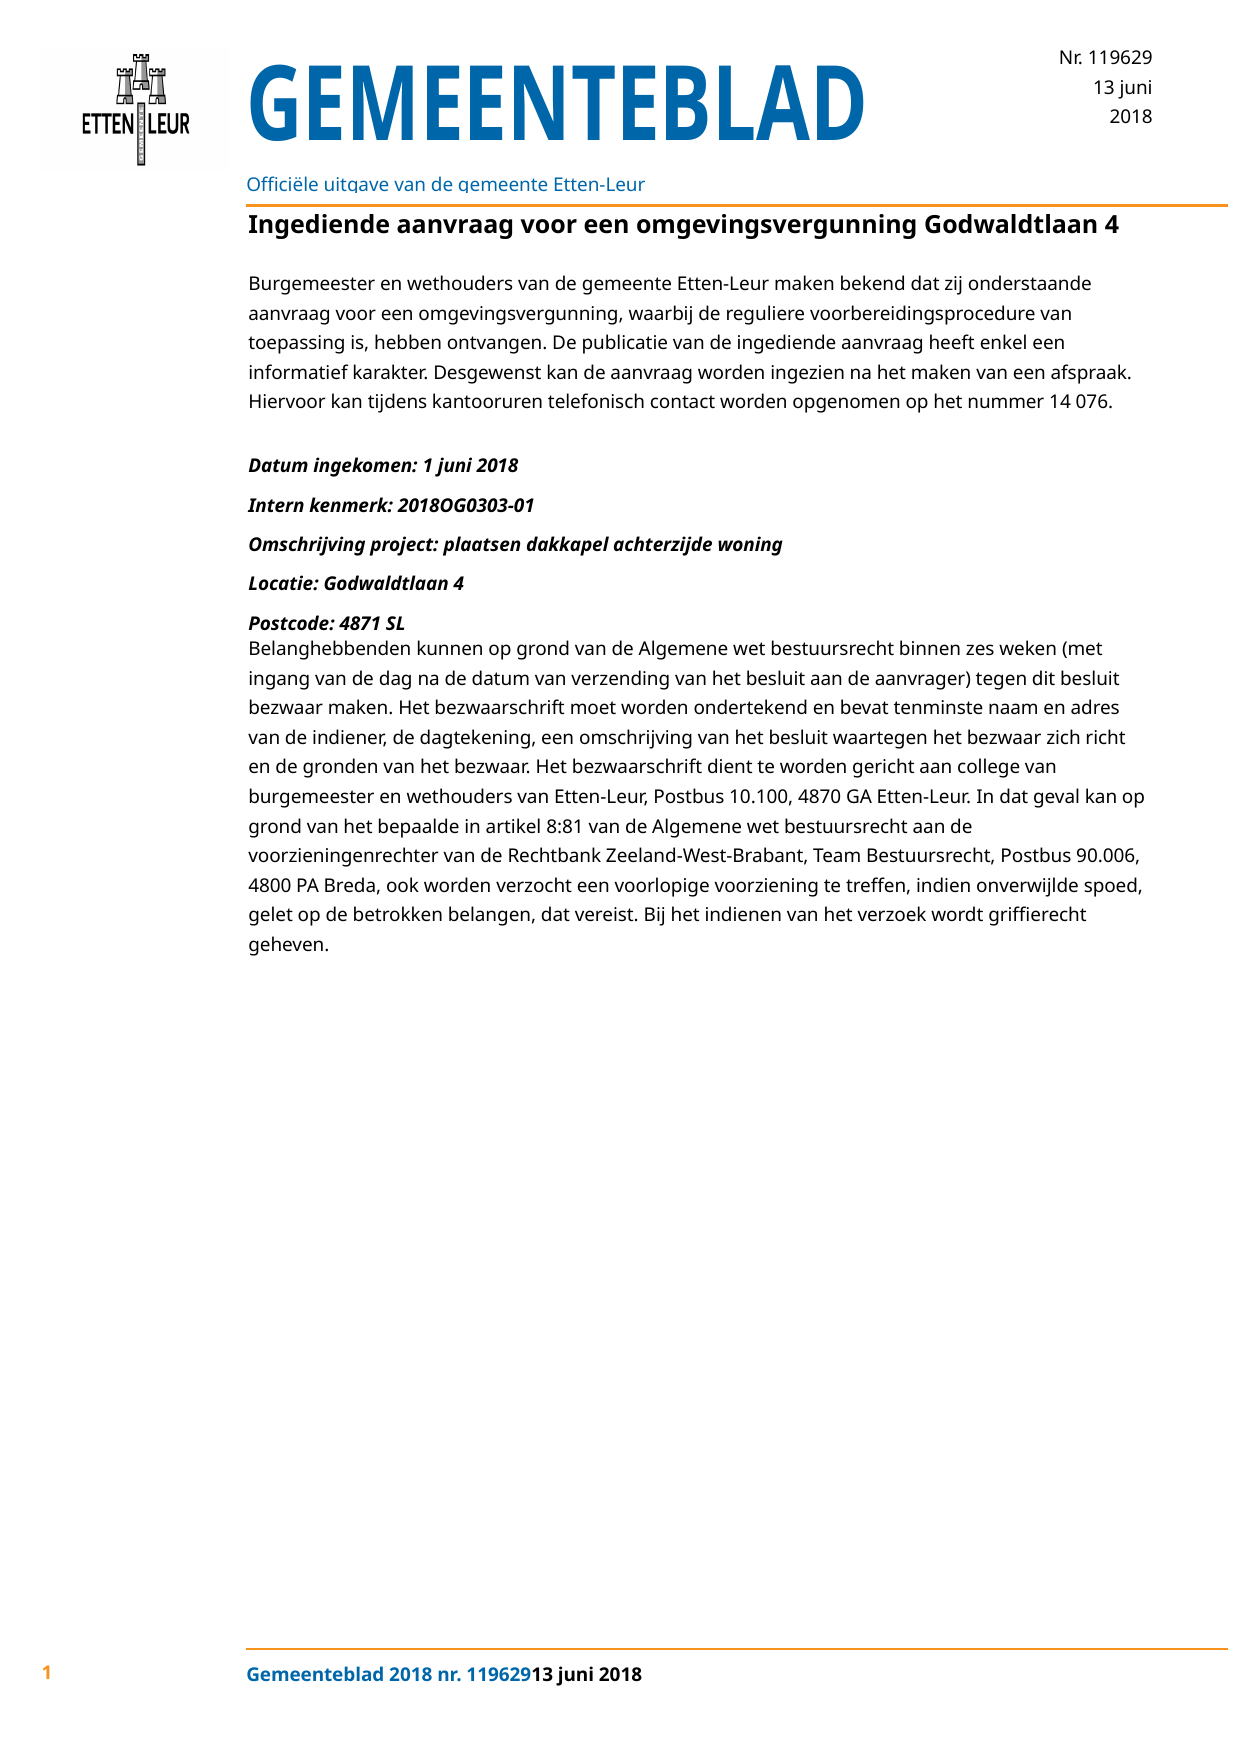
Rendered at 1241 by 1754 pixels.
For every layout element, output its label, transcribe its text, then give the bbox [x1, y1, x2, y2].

text Locatie: Godwaldtlaan 4 [248, 570, 1152, 596]
text Postcode: 4871 SL [248, 610, 1152, 635]
text Datum ingekomen: 1 juni 2018 [248, 453, 1152, 478]
text Belanghebbenden kunnen op grond van de Algemene wet bestuursrecht binnen zes weken (met ingang van de dag na de datum van verzending van het besluit aan de aanvrager) tegen dit besluit bezwaar maken. Het bezwaarschrift moet worden ondertekend en bevat tenminste naam en adres van de indiener, de dagtekening, een omschrijving van het besluit waartegen het bezwaar zich richt en de gronden van het bezwaar. Het bezwaarschrift dient te worden gericht aan college van burgemeester en wethouders van Etten-Leur, Postbus 10.100, 4870 GA Etten-Leur. In dat geval kan op grond van het bepaalde in artikel 8:81 van de Algemene wet bestuursrecht aan de voorzieningenrechter van de Rechtbank Zeeland-West-Brabant, Team Bestuursrecht, Postbus 90.006, 4800 PA Breda, ook worden verzocht een voorlopige voorziening te treffen, indien onverwijlde spoed, gelet op de betrokken belangen, dat vereist. Bij het indienen van het verzoek wordt griffierecht geheven. [248, 635, 1152, 957]
text Burgemeester en wethouders van de gemeente Etten-Leur maken bekend dat zij onderstaande aanvraag voor een omgevingsvergunning, waarbij de reguliere voorbereidingsprocedure van toepassing is, hebben ontvangen. De publicatie van de ingediende aanvraag heeft enkel een informatief karakter. Desgewenst kan de aanvraag worden ingezien na het maken van een afspraak. Hiervoor kan tijdens kantooruren telefonisch contact worden opgenomen op het nummer 14 076. [248, 270, 1152, 414]
text Ingediende aanvraag voor een omgevingsvergunning Godwaldtlaan 4 [248, 207, 1152, 241]
text Intern kenmerk: 2018OG0303-01 [248, 492, 1152, 518]
picture [41, 47, 231, 172]
text Omschrijving project: plaatsen dakkapel achterzijde woning [248, 531, 1152, 557]
